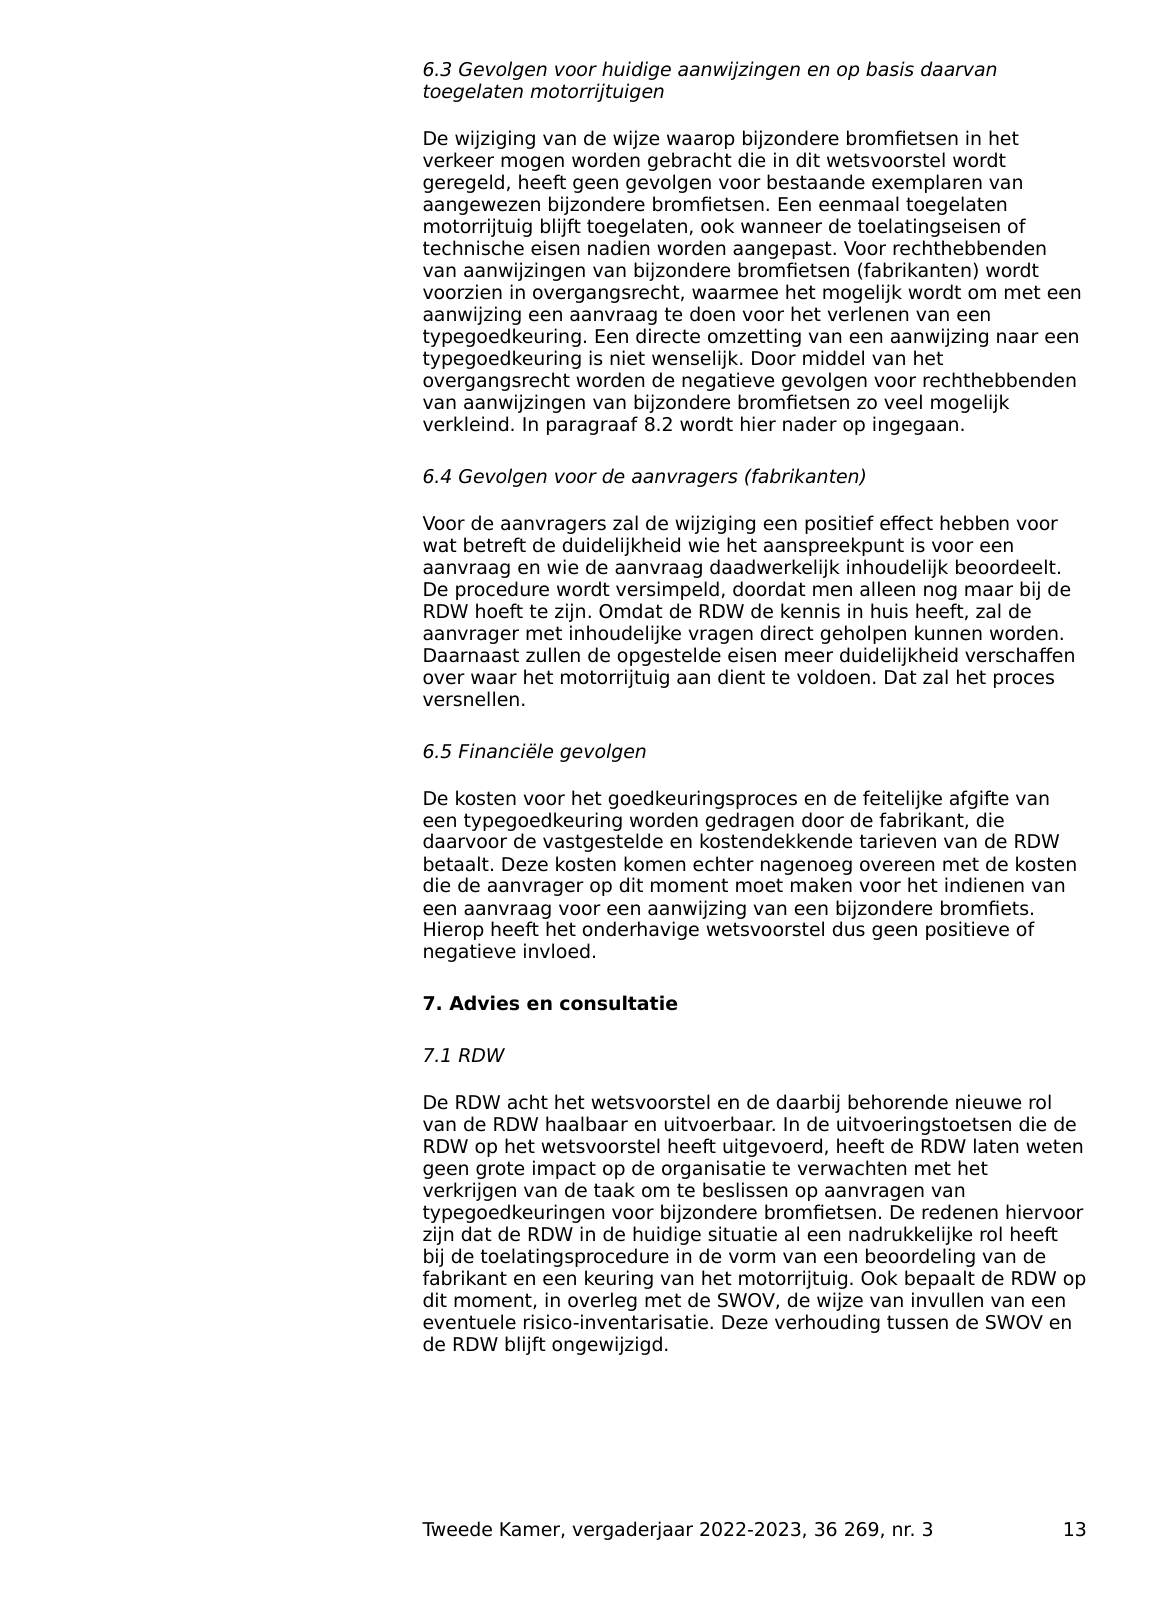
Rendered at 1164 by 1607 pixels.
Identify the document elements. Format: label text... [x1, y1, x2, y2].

subtitle 7.1 RDW [422, 1045, 1087, 1067]
text De wijziging van de wijze waarop bijzondere bromfietsen in het verkeer mogen worden gebracht die in dit wetsvoorstel wordt geregeld, heeft geen gevolgen voor bestaande exemplaren van aangewezen bijzondere bromfietsen. Een eenmaal toegelaten motorrijtuig blijft toegelaten, ook wanneer de toelatingseisen of technische eisen nadien worden aangepast. Voor rechthebbenden van aanwijzingen van bijzondere bromfietsen (fabrikanten) wordt voorzien in overgangsrecht, waarmee het mogelijk wordt om met een aanwijzing een aanvraag te doen voor het verlenen van een typegoedkeuring. Een directe omzetting van een aanwijzing naar een typegoedkeuring is niet wenselijk. Door middel van het overgangsrecht worden de negatieve gevolgen voor rechthebbenden van aanwijzingen van bijzondere bromfietsen zo veel mogelijk verkleind. In paragraaf 8.2 wordt hier nader op ingegaan. [422, 128, 1087, 436]
text Voor de aanvragers zal de wijziging een positief effect hebben voor wat betreft de duidelijkheid wie het aanspreekpunt is voor een aanvraag en wie de aanvraag daadwerkelijk inhoudelijk beoordeelt. De procedure wordt versimpeld, doordat men alleen nog maar bij de RDW hoeft te zijn. Omdat de RDW de kennis in huis heeft, zal de aanvrager met inhoudelijke vragen direct geholpen kunnen worden. Daarnaast zullen de opgestelde eisen meer duidelijkheid verschaffen over waar het motorrijtuig aan dient te voldoen. Dat zal het proces versnellen. [422, 513, 1087, 711]
subtitle 6.5 Financiële gevolgen [422, 741, 1087, 762]
text De kosten voor het goedkeuringsproces en de feitelijke afgifte van een typegoedkeuring worden gedragen door de fabrikant, die daarvoor de vastgestelde en kostendekkende tarieven van de RDW betaalt. Deze kosten komen echter nagenoeg overeen met de kosten die de aanvrager op dit moment moet maken voor het indienen van een aanvraag voor een aanwijzing van een bijzondere bromfiets. Hierop heeft het onderhavige wetsvoorstel dus geen positieve of negatieve invloed. [422, 787, 1087, 963]
text De RDW acht het wetsvoorstel en de daarbij behorende nieuwe rol van de RDW haalbaar en uitvoerbaar. In de uitvoeringstoetsen die de RDW op het wetsvoorstel heeft uitgevoerd, heeft de RDW laten weten geen grote impact op de organisatie te verwachten met het verkrijgen van de taak om te beslissen op aanvragen van typegoedkeuringen voor bijzondere bromfietsen. De redenen hiervoor zijn dat de RDW in de huidige situatie al een nadrukkelijke rol heeft bij de toelatingsprocedure in de vorm van een beoordeling van de fabrikant en een keuring van het motorrijtuig. Ook bepaalt de RDW op dit moment, in overleg met de SWOV, de wijze van invullen van een eventuele risico-inventarisatie. Deze verhouding tussen de SWOV en de RDW blijft ongewijzigd. [422, 1092, 1087, 1356]
subtitle 6.4 Gevolgen voor de aanvragers (fabrikanten) [422, 466, 1087, 488]
subtitle 7. Advies en consultatie [422, 993, 1087, 1015]
subtitle 6.3 Gevolgen voor huidige aanwijzingen en op basis daarvan toegelaten motorrijtuigen [422, 59, 1087, 103]
